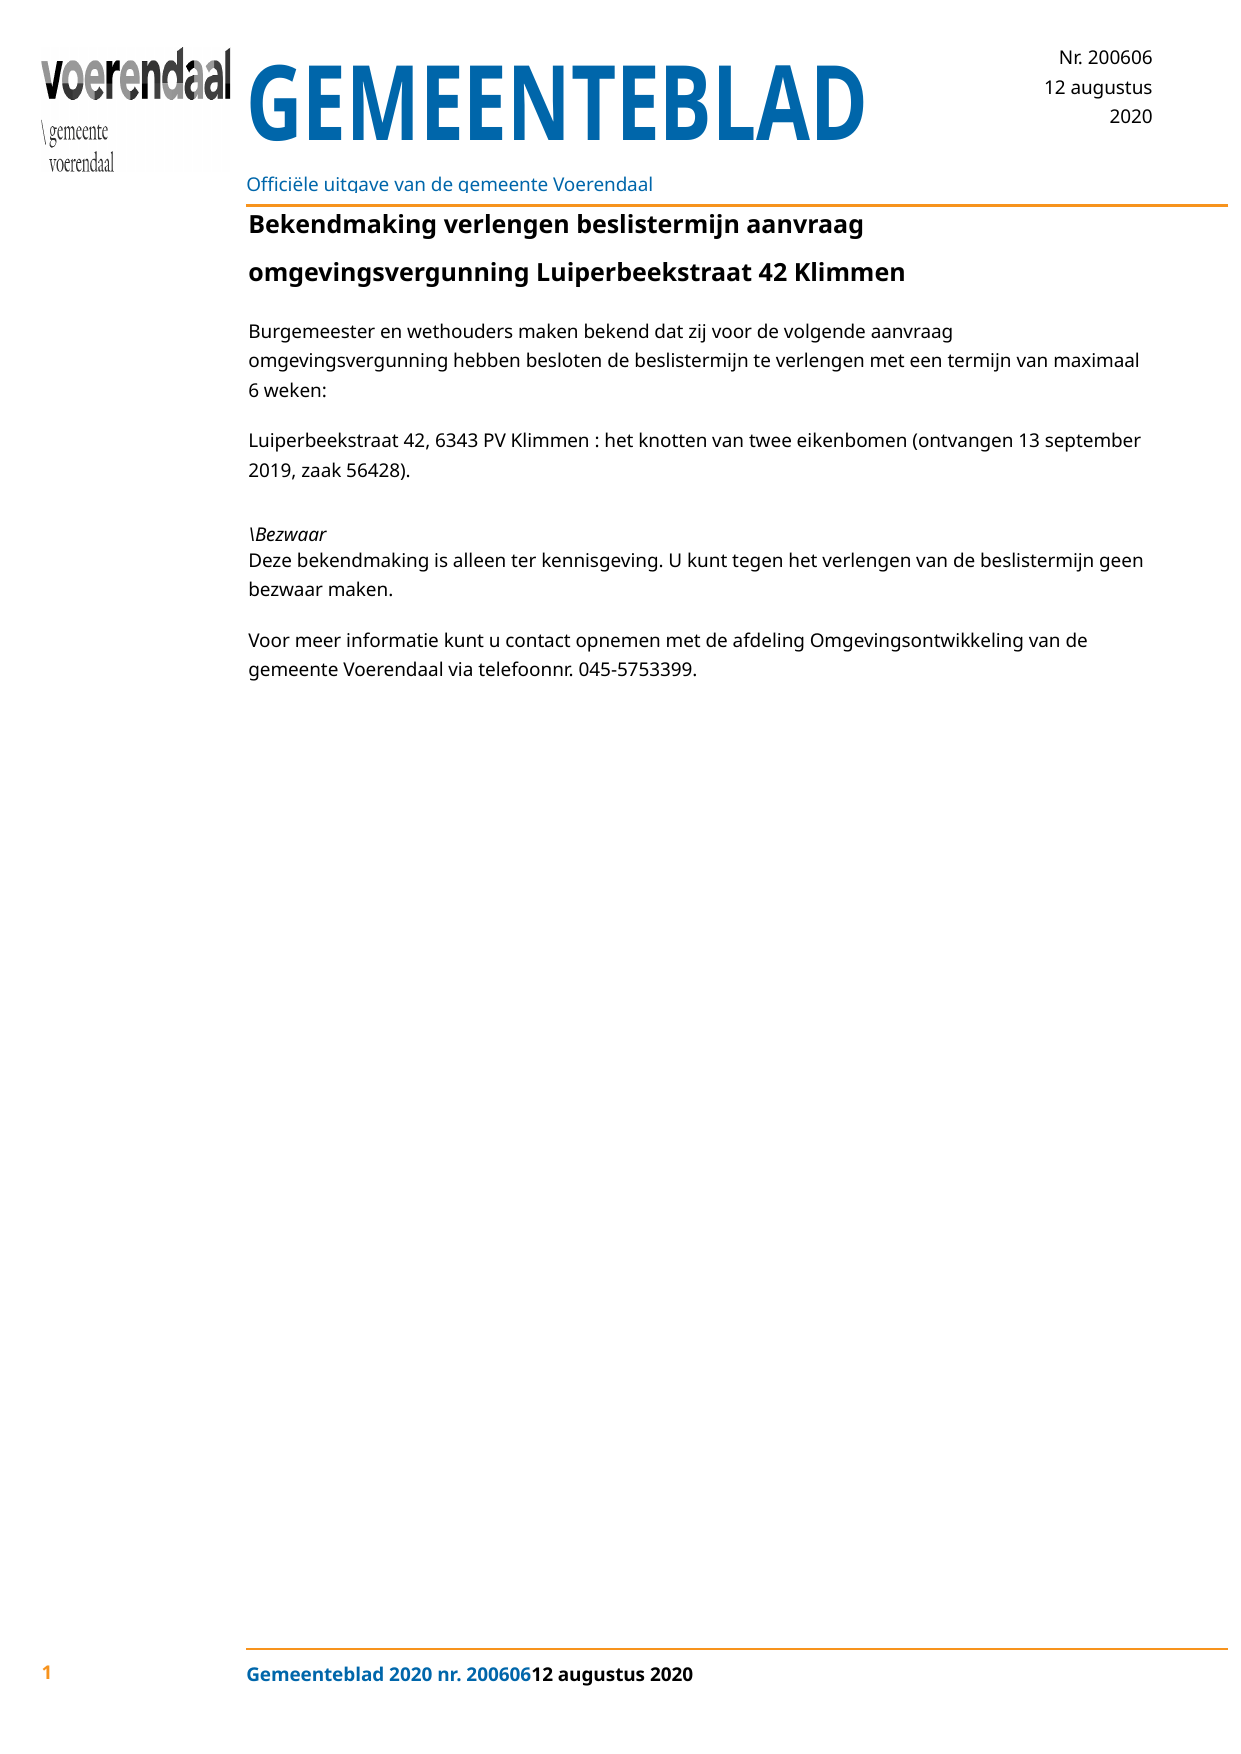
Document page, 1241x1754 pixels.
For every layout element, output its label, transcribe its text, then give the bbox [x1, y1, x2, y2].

picture [41, 47, 231, 172]
text Luiperbeekstraat 42, 6343 PV Klimmen : het knotten van twee eikenbomen (ontvangen 13 september 2019, zaak 56428). [248, 427, 1152, 483]
text Bekendmaking verlengen beslistermijn aanvraag omgevingsvergunning Luiperbeekstraat 42 Klimmen [248, 207, 1152, 288]
text \Bezwaar [248, 521, 1152, 547]
text Voor meer informatie kunt u contact opnemen met de afdeling Omgevingsontwikkeling van de gemeente Voerendaal via telefoonnr. 045-5753399. [248, 627, 1152, 682]
text Deze bekendmaking is alleen ter kennisgeving. U kunt tegen het verlengen van de beslistermijn geen bezwaar maken. [248, 547, 1152, 602]
text Burgemeester en wethouders maken bekend dat zij voor de volgende aanvraag omgevingsvergunning hebben besloten de beslistermijn te verlengen met een termijn van maximaal 6 weken: [248, 318, 1152, 403]
